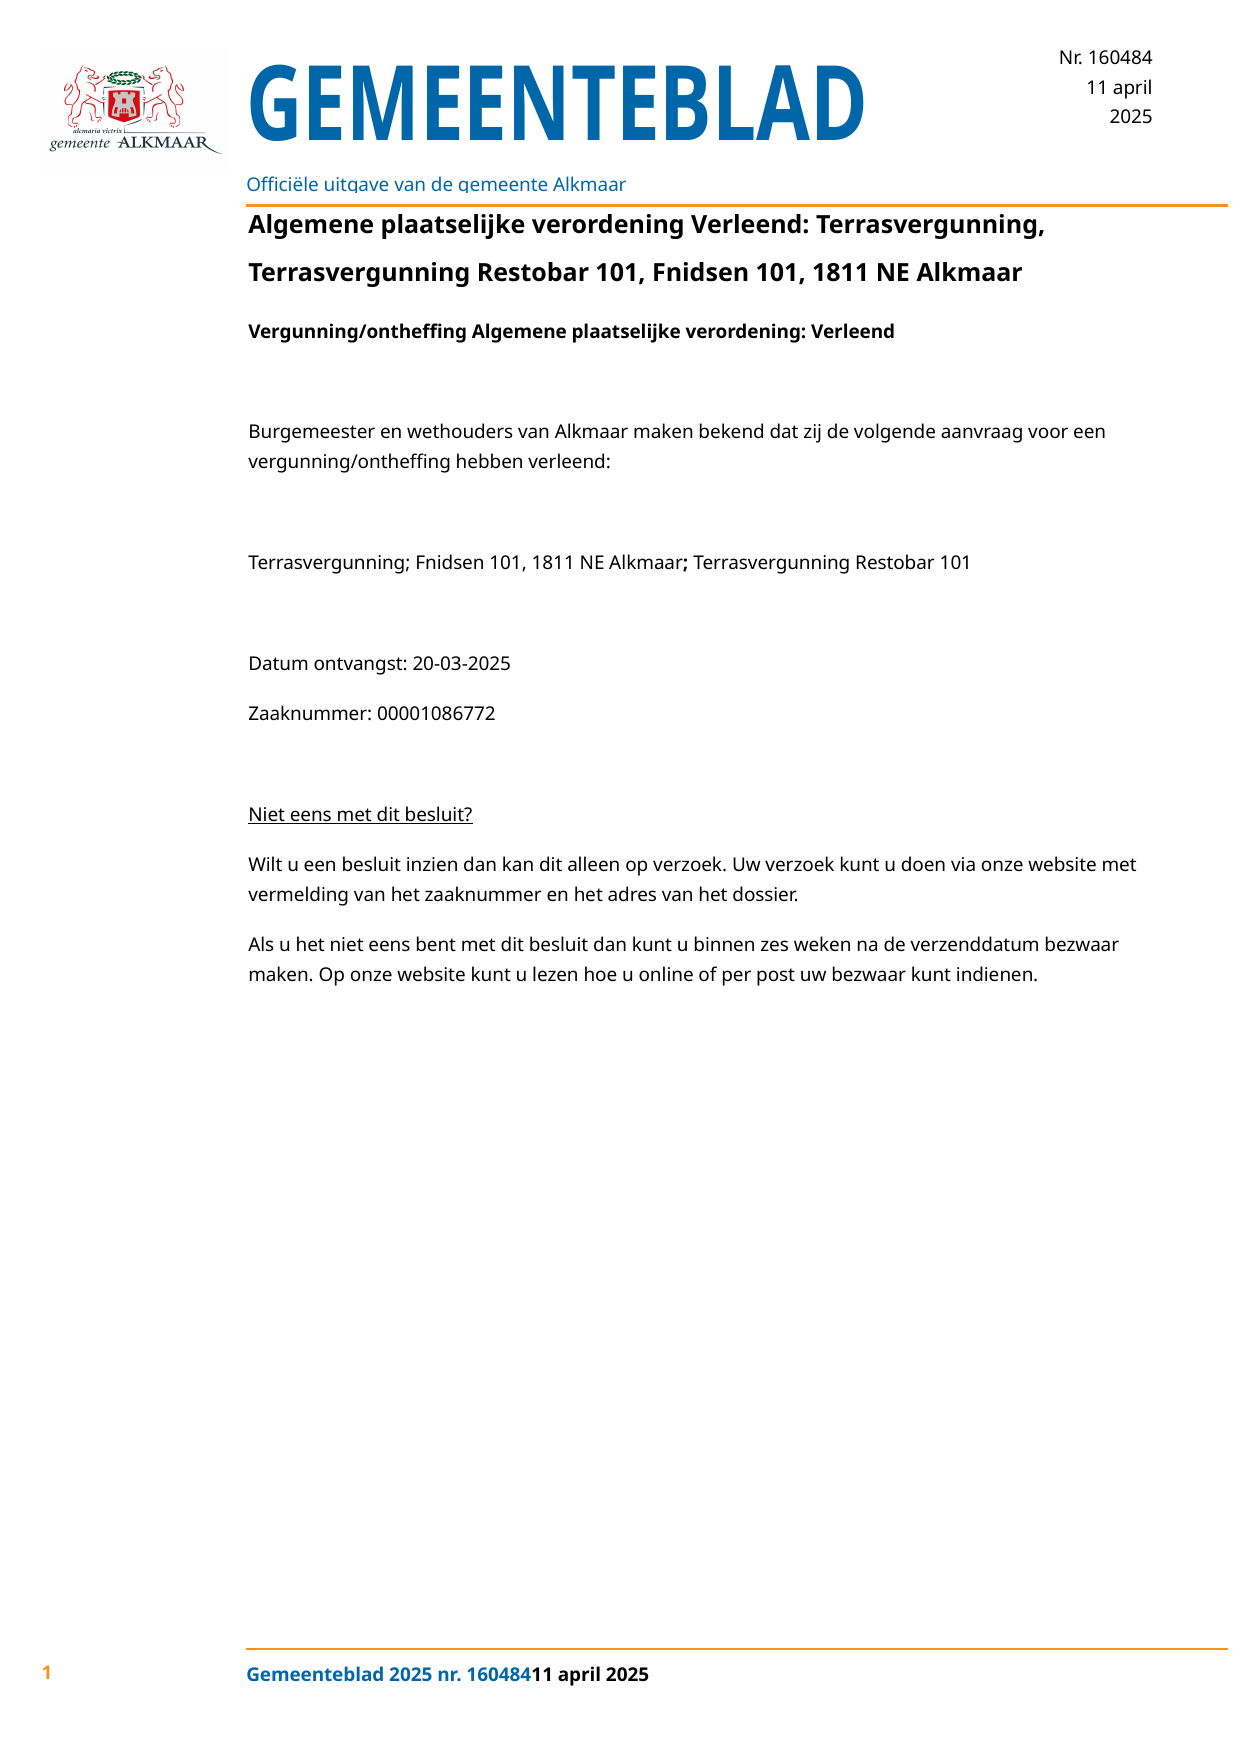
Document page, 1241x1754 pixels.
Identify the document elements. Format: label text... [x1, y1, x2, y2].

text Terrasvergunning; Fnidsen 101, 1811 NE Alkmaar; Terrasvergunning Restobar 101 [248, 549, 1152, 575]
picture [41, 47, 231, 172]
text Wilt u een besluit inzien dan kan dit alleen op verzoek. Uw verzoek kunt u doen via onze website met vermelding van het zaaknummer en het adres van het dossier. [248, 852, 1152, 907]
text Zaaknummer: 00001086772 [248, 700, 1152, 726]
text Niet eens met dit besluit? [248, 801, 1152, 827]
text Als u het niet eens bent met dit besluit dan kunt u binnen zes weken na de verzenddatum bezwaar maken. Op onze website kunt u lezen hoe u online of per post uw bezwaar kunt indienen. [248, 932, 1152, 987]
text Burgemeester en wethouders van Alkmaar maken bekend dat zij de volgende aanvraag voor een vergunning/ontheffing hebben verleend: [248, 419, 1152, 474]
text Datum ontvangst: 20-03-2025 [248, 650, 1152, 676]
text Algemene plaatselijke verordening Verleend: Terrasvergunning, Terrasvergunning Restobar 101, Fnidsen 101, 1811 NE Alkmaar [248, 207, 1152, 288]
text Vergunning/ontheffing Algemene plaatselijke verordening: Verleend [248, 318, 1152, 344]
